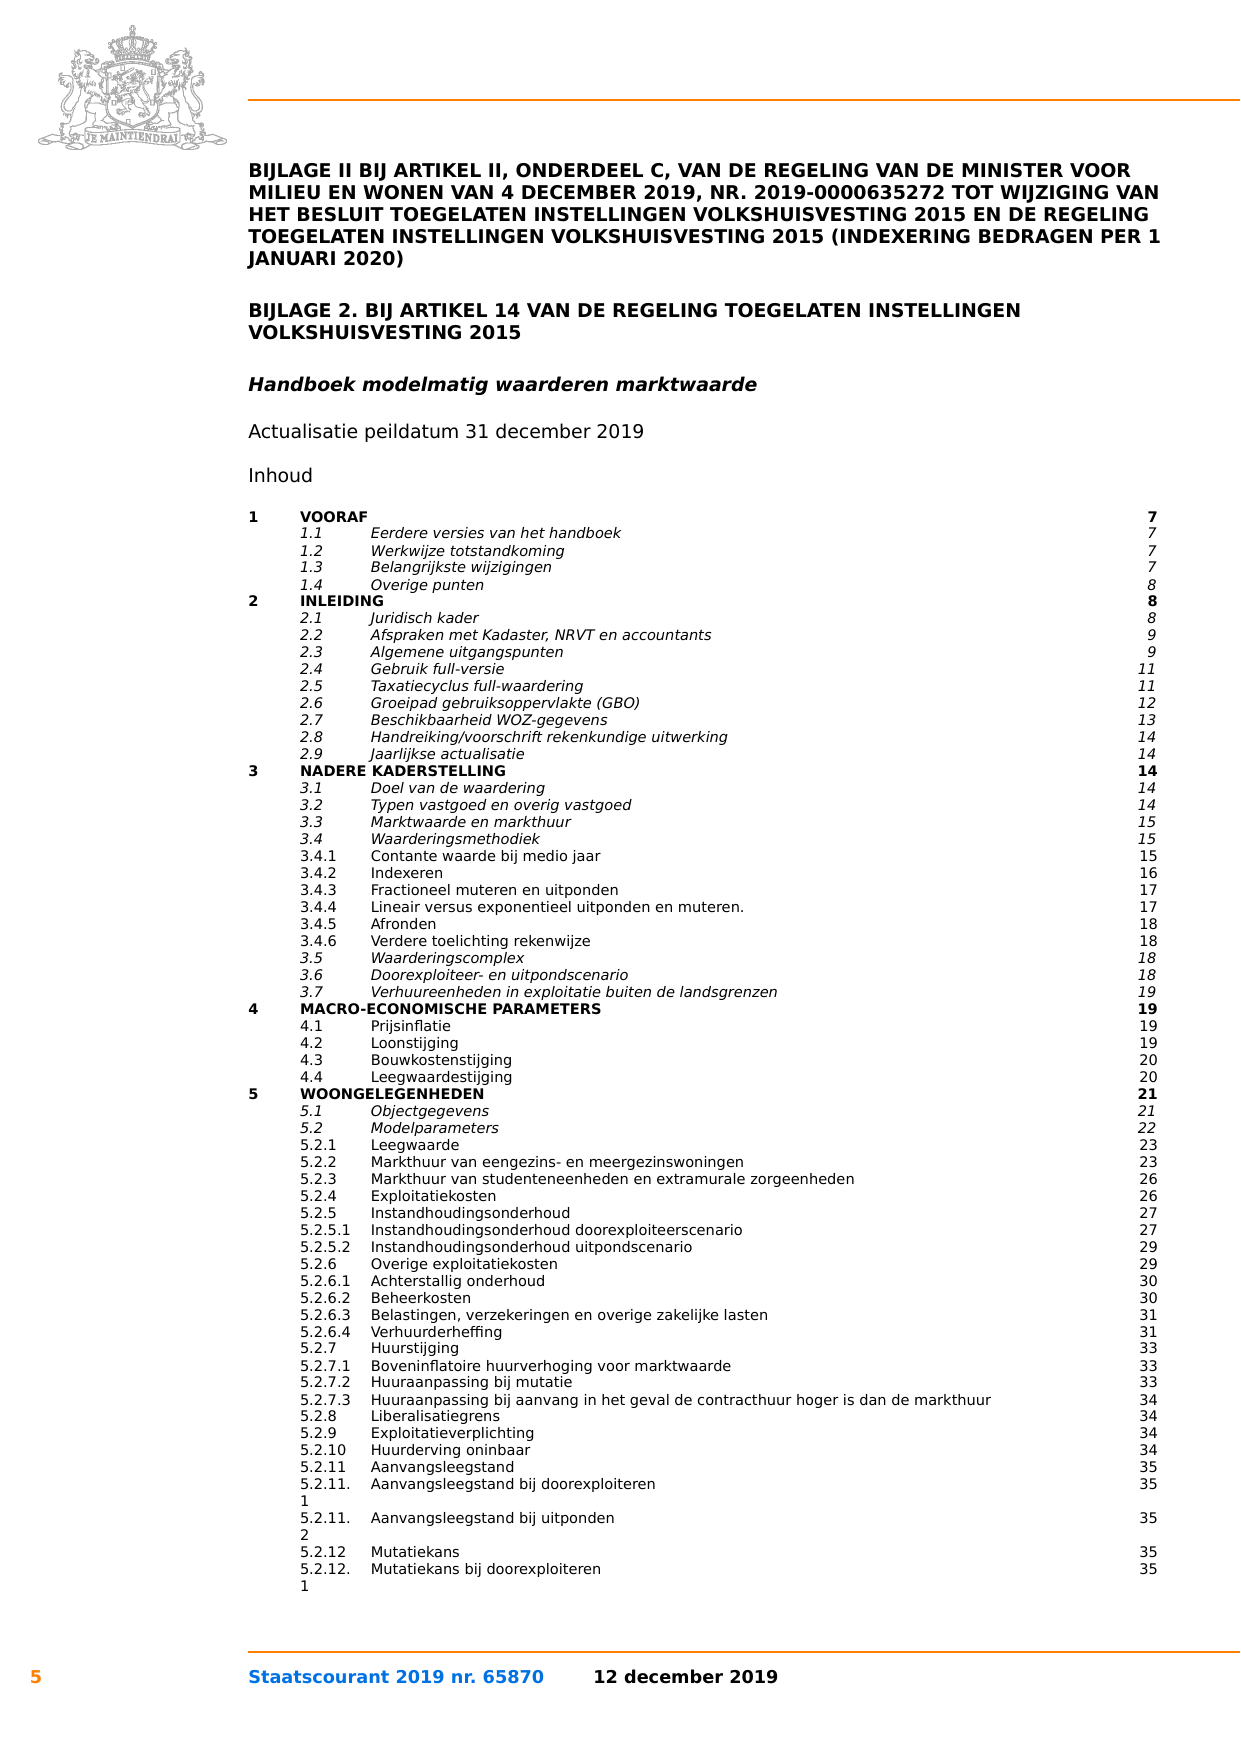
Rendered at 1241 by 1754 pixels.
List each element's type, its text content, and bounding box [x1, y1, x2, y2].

table_cell [248, 1476, 294, 1510]
table_cell 35 [1091, 1476, 1163, 1510]
table_cell 35 [1091, 1561, 1163, 1595]
table_cell Afspraken met Kadaster, NRVT en accountants [365, 627, 1091, 644]
table_cell [248, 1137, 294, 1154]
table_cell Belastingen, verzekeringen en overige zakelijke lasten [365, 1306, 1091, 1323]
table_cell Mutatiekans bij doorexploiteren [365, 1561, 1091, 1595]
table_cell Fractioneel muteren en uitponden [365, 882, 1091, 899]
table_cell Huuraanpassing bij aanvang in het geval de contracthuur hoger is dan de markthuur [365, 1391, 1091, 1408]
table_cell 23 [1091, 1154, 1163, 1171]
table_cell Doel van de waardering [365, 780, 1091, 797]
table_cell [248, 1273, 294, 1289]
table_cell 23 [1091, 1137, 1163, 1154]
table_cell NADERE KADERSTELLING [294, 763, 1091, 780]
table_cell 5.2.10 [294, 1442, 365, 1459]
subtitle Handboek modelmatig waarderen marktwaarde [248, 374, 1163, 396]
table_cell 27 [1091, 1205, 1163, 1222]
table_cell 5.2.7.3 [294, 1391, 365, 1408]
table_cell Lineair versus exponentieel uitponden en muteren. [365, 899, 1091, 916]
table_cell 34 [1091, 1391, 1163, 1408]
table_cell Boveninflatoire huurverhoging voor marktwaarde [365, 1358, 1091, 1374]
table_cell 19 [1091, 1035, 1163, 1052]
picture [38, 25, 227, 150]
table_cell 2 [248, 593, 294, 610]
table_cell [248, 933, 294, 950]
table_cell [248, 848, 294, 865]
table_cell 29 [1091, 1239, 1163, 1256]
table_cell 34 [1091, 1408, 1163, 1425]
table_header 1 [248, 509, 294, 525]
table_cell [248, 1324, 294, 1340]
table_cell Juridisch kader [365, 610, 1091, 627]
table_cell 21 [1091, 1103, 1163, 1120]
table_cell 3.5 [294, 950, 365, 967]
table_cell 4.2 [294, 1035, 365, 1052]
table_cell Achterstallig onderhoud [365, 1273, 1091, 1289]
table_cell 4.4 [294, 1069, 365, 1086]
table_cell 2.5 [294, 678, 365, 695]
table_cell Objectgegevens [365, 1103, 1091, 1120]
table_cell Jaarlijkse actualisatie [365, 746, 1091, 763]
table_cell 3.1 [294, 780, 365, 797]
table_cell 17 [1091, 882, 1163, 899]
table_cell 5.2.12 [294, 1544, 365, 1561]
table_cell Huuraanpassing bij mutatie [365, 1374, 1091, 1391]
table_cell [248, 916, 294, 933]
table_cell 3.4.5 [294, 916, 365, 933]
table_cell Eerdere versies van het handboek [365, 525, 1091, 542]
table_cell 5.2.6 [294, 1256, 365, 1272]
table_cell 3.4.4 [294, 899, 365, 916]
table_cell 34 [1091, 1442, 1163, 1459]
table_cell Instandhoudingsonderhoud uitpondscenario [365, 1239, 1091, 1256]
table_cell Bouwkostenstijging [365, 1052, 1091, 1069]
table_cell 5.2.1 [294, 1137, 365, 1154]
table_cell 2.6 [294, 695, 365, 712]
table_cell 15 [1091, 814, 1163, 831]
table_cell 26 [1091, 1188, 1163, 1204]
table_cell 19 [1091, 1001, 1163, 1018]
table_cell 5.2.4 [294, 1188, 365, 1204]
table_cell Belangrijkste wijzigingen [365, 559, 1091, 576]
table_cell 15 [1091, 848, 1163, 865]
table_cell 18 [1091, 967, 1163, 984]
table_cell Aanvangsleegstand bij uitponden [365, 1510, 1091, 1544]
table_cell Verhuurderheffing [365, 1324, 1091, 1340]
table_cell [248, 610, 294, 627]
table_cell [248, 1052, 294, 1069]
table_cell [248, 1239, 294, 1256]
table_cell 8 [1091, 576, 1163, 593]
table_cell 1.2 [294, 543, 365, 559]
table_cell Waarderingsmethodiek [365, 831, 1091, 848]
table_cell 11 [1091, 678, 1163, 695]
table_cell 33 [1091, 1340, 1163, 1357]
table_cell [248, 1035, 294, 1052]
table_cell 14 [1091, 797, 1163, 814]
table_cell Aanvangsleegstand [365, 1459, 1091, 1476]
table_cell [248, 1358, 294, 1374]
table_cell Markthuur van eengezins- en meergezinswoningen [365, 1154, 1091, 1171]
table_cell [248, 1256, 294, 1272]
table_cell Afronden [365, 916, 1091, 933]
table_cell 8 [1091, 610, 1163, 627]
table_cell 5.2 [294, 1120, 365, 1137]
table_cell 4.3 [294, 1052, 365, 1069]
table_cell 35 [1091, 1544, 1163, 1561]
table_cell Exploitatiekosten [365, 1188, 1091, 1204]
table_cell 14 [1091, 746, 1163, 763]
table_cell 18 [1091, 950, 1163, 967]
table_cell 35 [1091, 1510, 1163, 1544]
table_cell [248, 950, 294, 967]
table_cell 5 [248, 1086, 294, 1103]
table_cell Mutatiekans [365, 1544, 1091, 1561]
table_cell Algemene uitgangspunten [365, 644, 1091, 661]
table_cell [248, 814, 294, 831]
table_cell Contante waarde bij medio jaar [365, 848, 1091, 865]
table_cell [248, 525, 294, 542]
table_cell 3.6 [294, 967, 365, 984]
table_cell 5.2.7.2 [294, 1374, 365, 1391]
table_cell 35 [1091, 1459, 1163, 1476]
table_cell [248, 831, 294, 848]
table_cell Typen vastgoed en overig vastgoed [365, 797, 1091, 814]
table_cell 5.2.3 [294, 1171, 365, 1188]
table_cell 33 [1091, 1358, 1163, 1374]
table_cell Modelparameters [365, 1120, 1091, 1137]
table_cell [248, 661, 294, 678]
table_cell 3.4.1 [294, 848, 365, 865]
table_cell Huurderving oninbaar [365, 1442, 1091, 1459]
text Actualisatie peildatum 31 december 2019 [248, 421, 1163, 443]
table_cell 5.2.5.1 [294, 1222, 365, 1238]
table_cell [248, 695, 294, 712]
table_cell 16 [1091, 865, 1163, 882]
table_cell [248, 559, 294, 576]
table_cell Indexeren [365, 865, 1091, 882]
table_cell 2.9 [294, 746, 365, 763]
table_cell 4.1 [294, 1018, 365, 1035]
table_cell 13 [1091, 712, 1163, 729]
table_cell [248, 627, 294, 644]
table_cell [248, 712, 294, 729]
table_cell Aanvangsleegstand bij doorexploiteren [365, 1476, 1091, 1510]
table_cell 12 [1091, 695, 1163, 712]
table_cell [248, 1188, 294, 1204]
table_cell Liberalisatiegrens [365, 1408, 1091, 1425]
table_cell 7 [1091, 543, 1163, 559]
table_cell 34 [1091, 1425, 1163, 1442]
table_header 7 [1091, 509, 1163, 525]
table_cell Groeipad gebruiksoppervlakte (GBO) [365, 695, 1091, 712]
table_cell Werkwijze totstandkoming [365, 543, 1091, 559]
table_cell MACRO-ECONOMISCHE PARAMETERS [294, 1001, 1091, 1018]
table_cell 7 [1091, 525, 1163, 542]
table_cell Instandhoudingsonderhoud [365, 1205, 1091, 1222]
table_cell 5.2.6.2 [294, 1290, 365, 1306]
table_cell 2.8 [294, 729, 365, 746]
table_cell 4 [248, 1001, 294, 1018]
table_cell [248, 1391, 294, 1408]
table_cell 27 [1091, 1222, 1163, 1238]
table_cell 19 [1091, 1018, 1163, 1035]
table_cell 7 [1091, 559, 1163, 576]
table_cell Exploitatieverplichting [365, 1425, 1091, 1442]
table_cell [248, 1103, 294, 1120]
table_cell 22 [1091, 1120, 1163, 1137]
table_cell [248, 780, 294, 797]
table_cell 29 [1091, 1256, 1163, 1272]
table_cell Beschikbaarheid WOZ-gegevens [365, 712, 1091, 729]
table_cell [248, 967, 294, 984]
table_cell [248, 1306, 294, 1323]
table_cell 5.2.11 [294, 1459, 365, 1476]
table_cell Marktwaarde en markthuur [365, 814, 1091, 831]
table_cell [248, 678, 294, 695]
table_cell Instandhoudingsonderhoud doorexploiteerscenario [365, 1222, 1091, 1238]
table_cell 20 [1091, 1052, 1163, 1069]
table_cell 19 [1091, 984, 1163, 1001]
table_cell [248, 1374, 294, 1391]
text Inhoud [248, 464, 1163, 487]
table_cell [248, 1171, 294, 1188]
table_cell Huurstijging [365, 1340, 1091, 1357]
table_cell 2.2 [294, 627, 365, 644]
table_cell Verhuureenheden in exploitatie buiten de landsgrenzen [365, 984, 1091, 1001]
table_cell [248, 1544, 294, 1561]
table_cell 11 [1091, 661, 1163, 678]
subtitle BIJLAGE 2. BIJ ARTIKEL 14 VAN DE REGELING TOEGELATEN INSTELLINGEN VOLKSHUISVESTING 2015 [248, 300, 1163, 344]
table_cell [248, 729, 294, 746]
table_cell 5.2.9 [294, 1425, 365, 1442]
table_cell 5.1 [294, 1103, 365, 1120]
table_cell 3.2 [294, 797, 365, 814]
table_cell 5.2.12.1 [294, 1561, 365, 1595]
table_cell 8 [1091, 593, 1163, 610]
table_cell Prijsinflatie [365, 1018, 1091, 1035]
table_cell 3.3 [294, 814, 365, 831]
table_cell Gebruik full-versie [365, 661, 1091, 678]
table_cell Handreiking/voorschrift rekenkundige uitwerking [365, 729, 1091, 746]
table_cell 3.4.6 [294, 933, 365, 950]
table_cell 15 [1091, 831, 1163, 848]
table_header VOORAF [294, 509, 1091, 525]
table_cell [248, 1510, 294, 1544]
table_cell [248, 1442, 294, 1459]
table_cell 3.4.3 [294, 882, 365, 899]
table_cell 5.2.11.2 [294, 1510, 365, 1544]
table_cell 1.3 [294, 559, 365, 576]
table_cell 20 [1091, 1069, 1163, 1086]
table_cell [248, 644, 294, 661]
table_cell 5.2.6.1 [294, 1273, 365, 1289]
table_cell 5.2.5.2 [294, 1239, 365, 1256]
table_cell [248, 1154, 294, 1171]
table_cell Overige punten [365, 576, 1091, 593]
table_cell [248, 1205, 294, 1222]
table_cell 18 [1091, 916, 1163, 933]
table_cell Doorexploiteer- en uitpondscenario [365, 967, 1091, 984]
table_cell [248, 746, 294, 763]
table_cell 1.4 [294, 576, 365, 593]
table_cell [248, 1120, 294, 1137]
table_cell Verdere toelichting rekenwijze [365, 933, 1091, 950]
table_cell 30 [1091, 1273, 1163, 1289]
table_cell 9 [1091, 644, 1163, 661]
table_cell 26 [1091, 1171, 1163, 1188]
table_cell 3.4.2 [294, 865, 365, 882]
table_cell [248, 1408, 294, 1425]
table_cell 3.4 [294, 831, 365, 848]
table_cell 31 [1091, 1306, 1163, 1323]
table_cell 2.1 [294, 610, 365, 627]
table_cell 5.2.6.4 [294, 1324, 365, 1340]
table_cell Beheerkosten [365, 1290, 1091, 1306]
table_cell 2.7 [294, 712, 365, 729]
table_cell [248, 1290, 294, 1306]
table_cell 21 [1091, 1086, 1163, 1103]
table_cell 5.2.7.1 [294, 1358, 365, 1374]
table_cell 18 [1091, 933, 1163, 950]
table_cell Overige exploitatiekosten [365, 1256, 1091, 1272]
table_cell [248, 984, 294, 1001]
table_cell 17 [1091, 899, 1163, 916]
table_cell Markthuur van studenteneenheden en extramurale zorgeenheden [365, 1171, 1091, 1188]
table_cell [248, 1340, 294, 1357]
table_cell 5.2.8 [294, 1408, 365, 1425]
table_cell 31 [1091, 1324, 1163, 1340]
table_cell [248, 1069, 294, 1086]
table_cell INLEIDING [294, 593, 1091, 610]
table_cell 1.1 [294, 525, 365, 542]
table_cell [248, 1561, 294, 1595]
table_cell [248, 543, 294, 559]
table_cell 3.7 [294, 984, 365, 1001]
table_cell Leegwaardestijging [365, 1069, 1091, 1086]
subtitle BIJLAGE II BIJ ARTIKEL II, ONDERDEEL C, VAN DE REGELING VAN DE MINISTER VOOR MILIEU EN WONEN VAN 4 DECEMBER 2019, NR. 2019-0000635272 TOT WIJZIGING VAN HET BESLUIT TOEGELATEN INSTELLINGEN VOLKSHUISVESTING 2015 EN DE REGELING TOEGELATEN INSTELLINGEN VOLKSHUISVESTING 2015 (INDEXERING BEDRAGEN PER 1 JANUARI 2020) [248, 160, 1163, 270]
table_cell [248, 865, 294, 882]
table_cell WOONGELEGENHEDEN [294, 1086, 1091, 1103]
table_cell 2.4 [294, 661, 365, 678]
table_cell 5.2.11.1 [294, 1476, 365, 1510]
table_cell Taxatiecyclus full-waardering [365, 678, 1091, 695]
table_cell [248, 1459, 294, 1476]
table_cell 2.3 [294, 644, 365, 661]
table_cell [248, 1425, 294, 1442]
table_cell 14 [1091, 780, 1163, 797]
table_cell 33 [1091, 1374, 1163, 1391]
table_cell 5.2.5 [294, 1205, 365, 1222]
table_cell [248, 1018, 294, 1035]
table_cell [248, 797, 294, 814]
table_cell 30 [1091, 1290, 1163, 1306]
table_cell 3 [248, 763, 294, 780]
table_cell [248, 1222, 294, 1238]
table_cell [248, 899, 294, 916]
table_cell Loonstijging [365, 1035, 1091, 1052]
table_cell [248, 576, 294, 593]
table_cell 14 [1091, 729, 1163, 746]
table_cell [248, 882, 294, 899]
table_cell Leegwaarde [365, 1137, 1091, 1154]
table_cell Waarderingscomplex [365, 950, 1091, 967]
table_cell 14 [1091, 763, 1163, 780]
table_cell 9 [1091, 627, 1163, 644]
table_cell 5.2.2 [294, 1154, 365, 1171]
table_cell 5.2.6.3 [294, 1306, 365, 1323]
table_cell 5.2.7 [294, 1340, 365, 1357]
